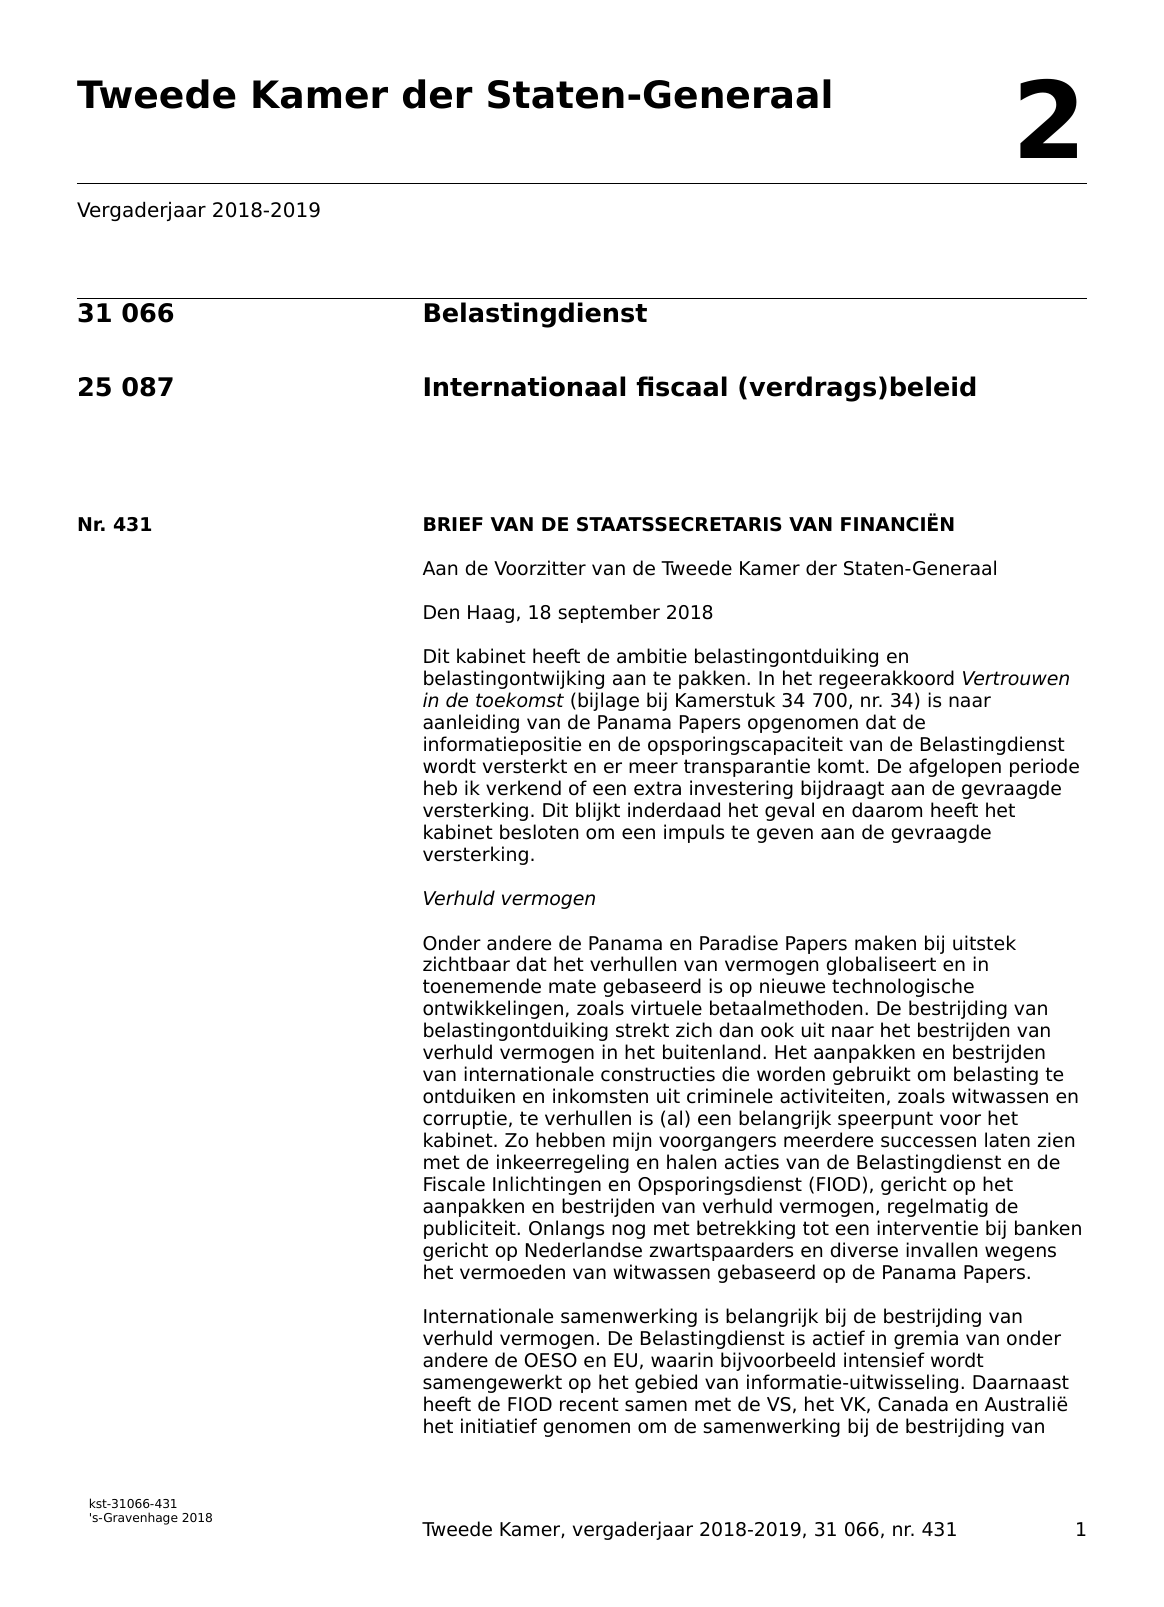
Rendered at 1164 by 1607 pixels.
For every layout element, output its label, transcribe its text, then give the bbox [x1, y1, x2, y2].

text 's-Gravenhage 2018 [88, 1511, 323, 1525]
text Aan de Voorzitter van de Tweede Kamer der Staten-Generaal [422, 558, 1087, 580]
text Internationale samenwerking is belangrijk bij de bestrijding van verhuld vermogen. De Belastingdienst is actief in gremia van onder andere de OESO en EU, waarin bijvoorbeeld intensief wordt samengewerkt op het gebied van informatie-uitwisseling. Daarnaast heeft de FIOD recent samen met de VS, het VK, Canada en Australië het initiatief genomen om de samenwerking bij de bestrijding van [422, 1306, 1087, 1438]
text Den Haag, 18 september 2018 [422, 602, 1087, 624]
subtitle 31 066 Belastingdienst [77, 299, 1087, 329]
table_header 2 [886, 59, 1087, 183]
table_header Tweede Kamer der Staten-Generaal [77, 59, 886, 183]
subtitle Nr. 431 BRIEF VAN DE STAATSSECRETARIS VAN FINANCIËN [77, 514, 1087, 536]
subtitle 25 087 Internationaal fiscaal (verdrags)beleid [77, 373, 1087, 403]
text Onder andere de Panama en Paradise Papers maken bij uitstek zichtbaar dat het verhullen van vermogen globaliseert en in toenemende mate gebaseerd is op nieuwe technologische ontwikkelingen, zoals virtuele betaalmethoden. De bestrijding van belastingontduiking strekt zich dan ook uit naar het bestrijden van verhuld vermogen in het buitenland. Het aanpakken en bestrijden van internationale constructies die worden gebruikt om belasting te ontduiken en inkomsten uit criminele activiteiten, zoals witwassen en corruptie, te verhullen is (al) een belangrijk speerpunt voor het kabinet. Zo hebben mijn voorgangers meerdere successen laten zien met de inkeerregeling en halen acties van de Belastingdienst en de Fiscale Inlichtingen en Opsporingsdienst (FIOD), gericht op het aanpakken en bestrijden van verhuld vermogen, regelmatig de publiciteit. Onlangs nog met betrekking tot een interventie bij banken gericht op Nederlandse zwartspaarders en diverse invallen wegens het vermoeden van witwassen gebaseerd op de Panama Papers. [422, 932, 1087, 1284]
subtitle Verhuld vermogen [422, 888, 1087, 910]
table_cell Vergaderjaar 2018-2019 [77, 184, 1087, 298]
text kst-31066-431 [88, 1497, 323, 1511]
text Dit kabinet heeft de ambitie belastingontduiking en belastingontwijking aan te pakken. In het regeerakkoord Vertrouwen in de toekomst (bijlage bij Kamerstuk 34 700, nr. 34) is naar aanleiding van de Panama Papers opgenomen dat de informatiepositie en de opsporingscapaciteit van de Belastingdienst wordt versterkt en er meer transparantie komt. De afgelopen periode heb ik verkend of een extra investering bijdraagt aan de gevraagde versterking. Dit blijkt inderdaad het geval en daarom heeft het kabinet besloten om een impuls te geven aan de gevraagde versterking. [422, 646, 1087, 866]
